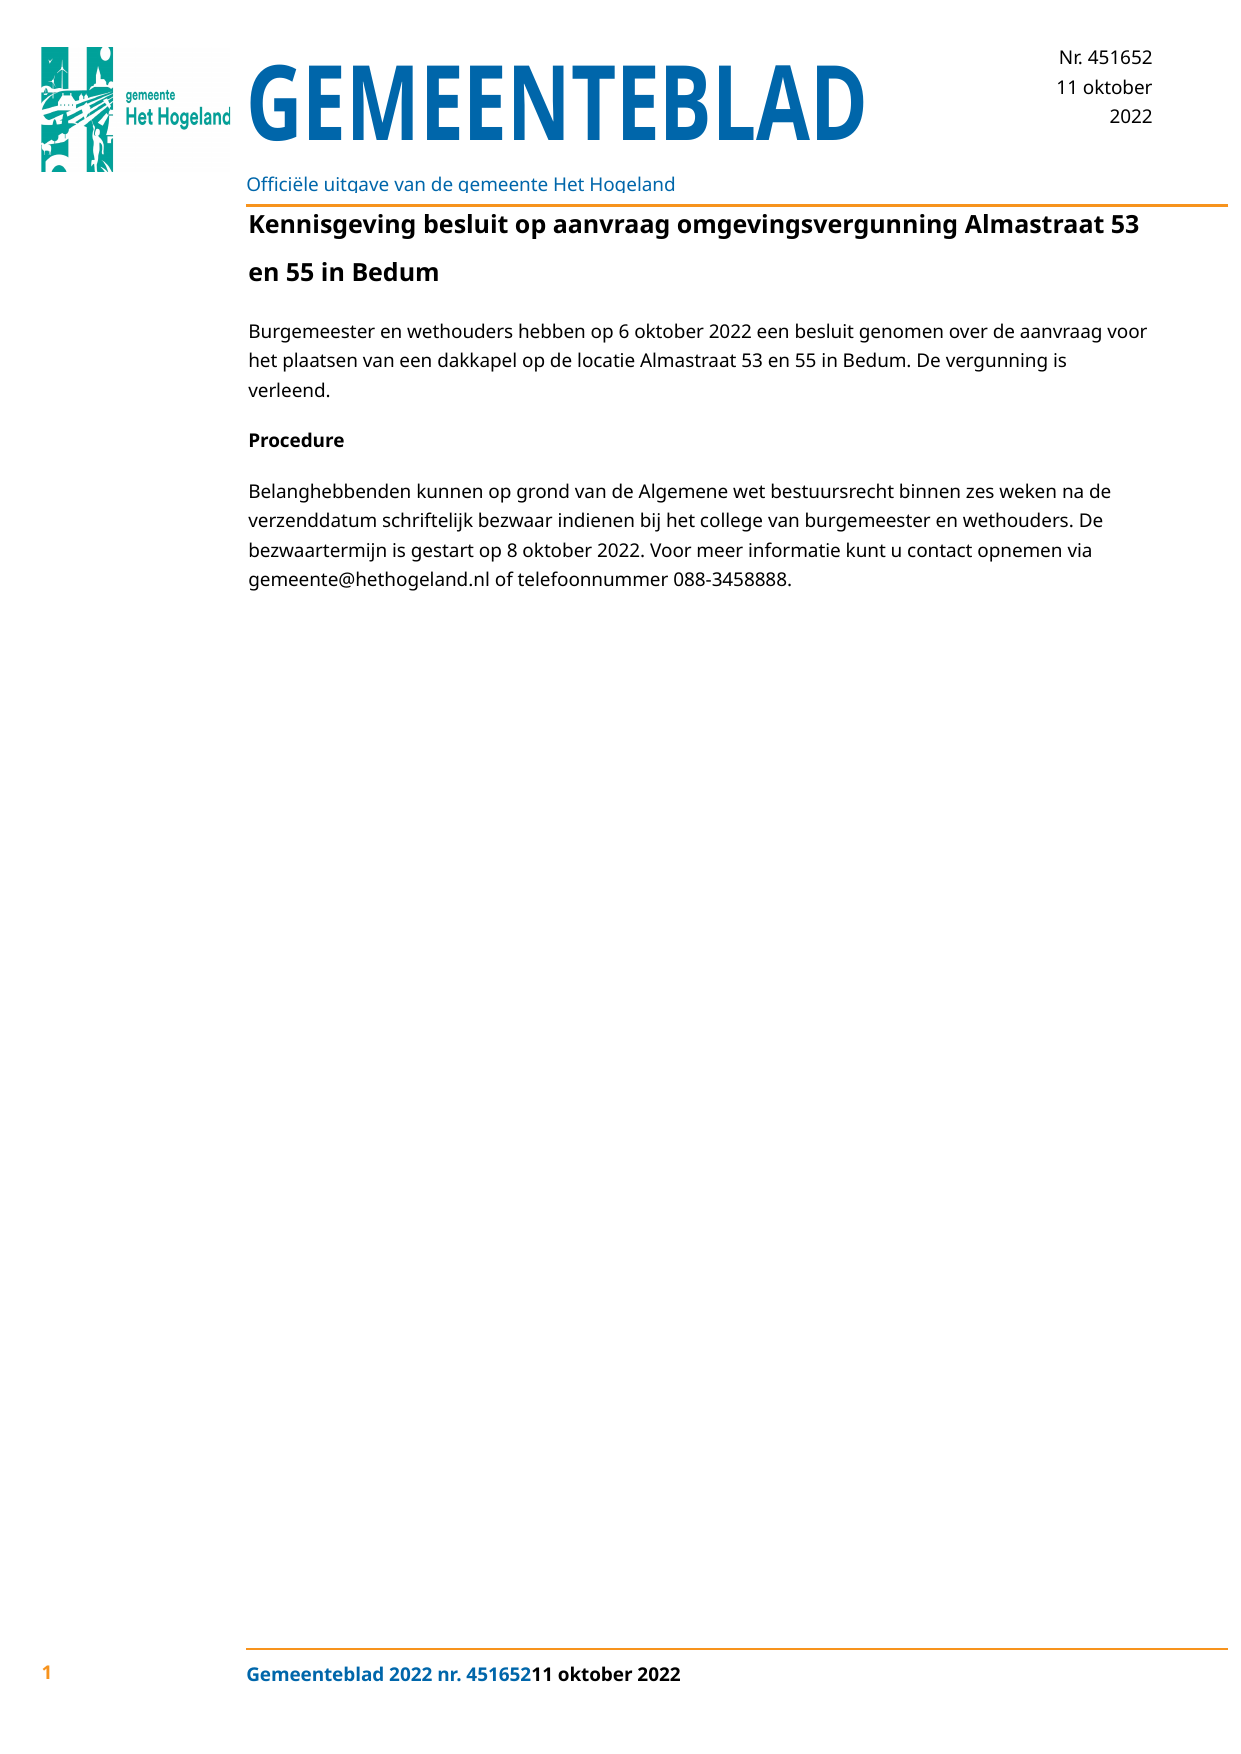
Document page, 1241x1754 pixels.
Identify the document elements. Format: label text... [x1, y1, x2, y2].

text Kennisgeving besluit op aanvraag omgevingsvergunning Almastraat 53 en 55 in Bedum [248, 207, 1152, 288]
text Procedure [248, 427, 1152, 453]
picture [41, 47, 231, 172]
text Belanghebbenden kunnen op grond van de Algemene wet bestuursrecht binnen zes weken na de verzenddatum schriftelijk bezwaar indienen bij het college van burgemeester en wethouders. De bezwaartermijn is gestart op 8 oktober 2022. Voor meer informatie kunt u contact opnemen via gemeente@hethogeland.nl of telefoonnummer 088-3458888. [248, 478, 1152, 592]
text Burgemeester en wethouders hebben op 6 oktober 2022 een besluit genomen over de aanvraag voor het plaatsen van een dakkapel op de locatie Almastraat 53 en 55 in Bedum. De vergunning is verleend. [248, 318, 1152, 403]
